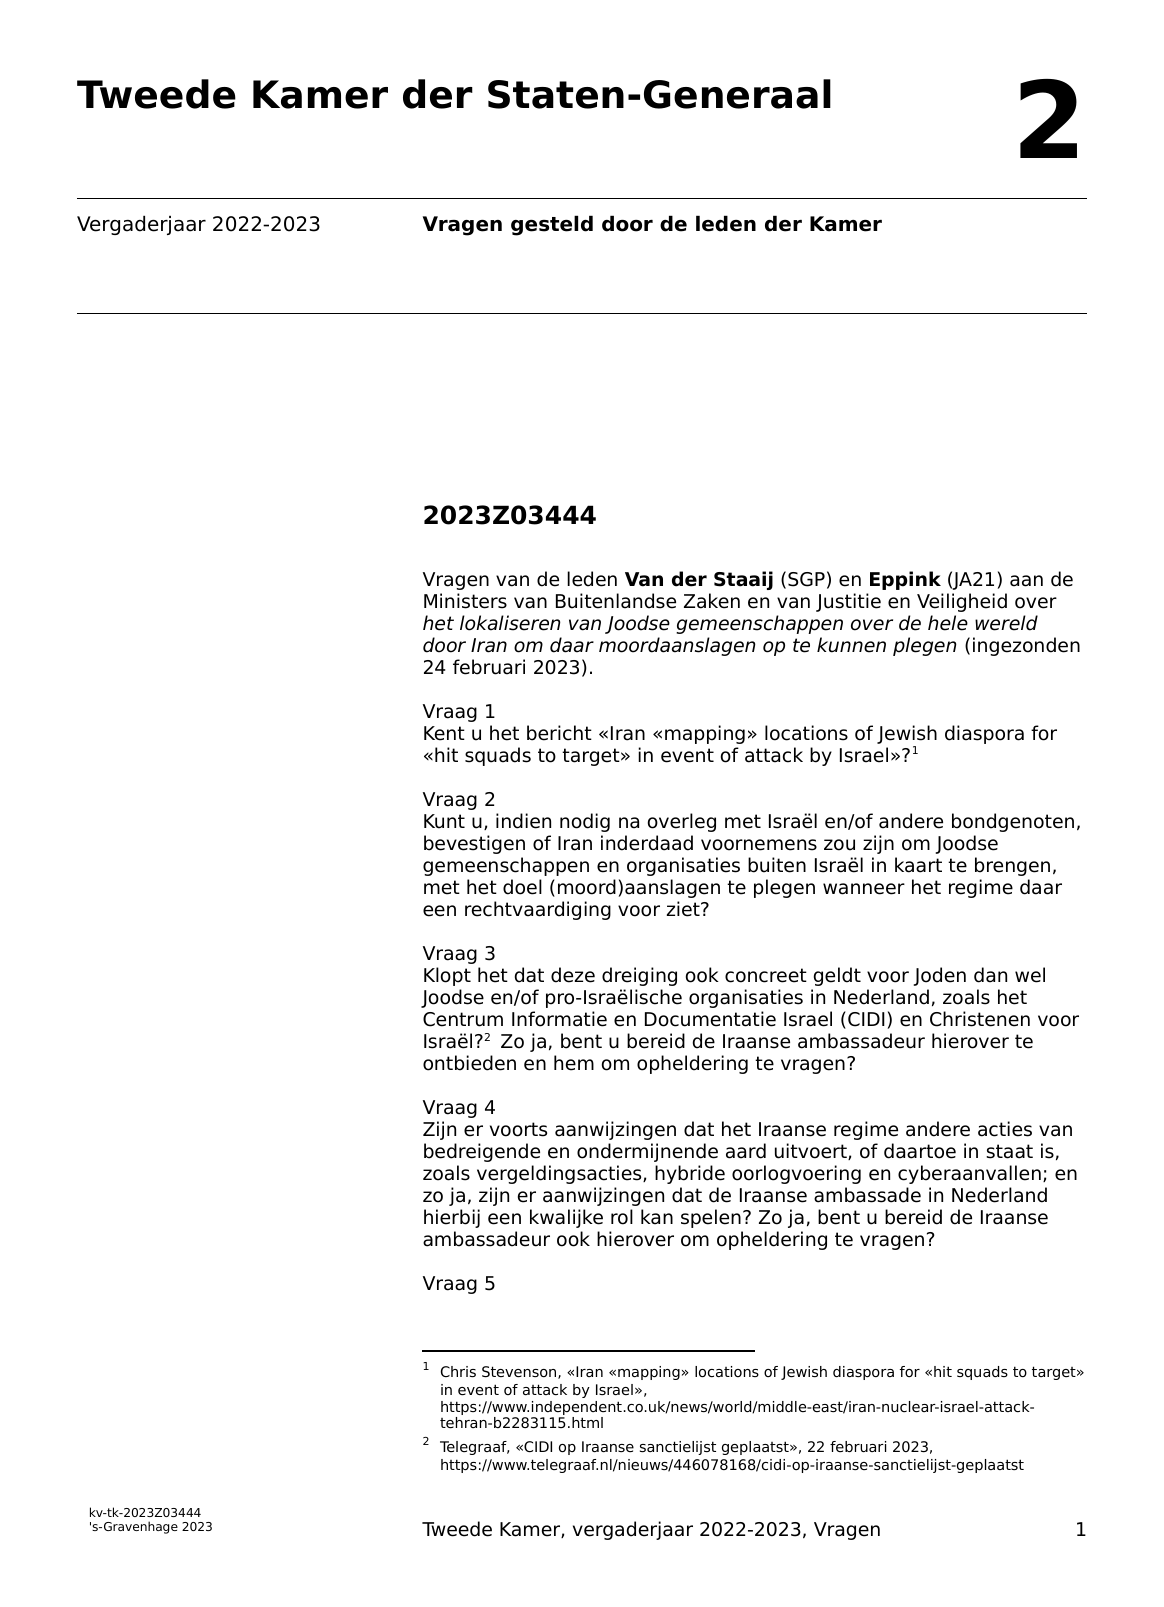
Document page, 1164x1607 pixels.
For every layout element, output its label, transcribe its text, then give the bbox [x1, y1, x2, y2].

text Kent u het bericht «Iran «mapping» locations of Jewish diaspora for «hit squads to target» in event of attack by Israel»? [422, 723, 1087, 767]
text Vraag 2 [422, 789, 1087, 811]
text Vraag 1 [422, 701, 1087, 723]
table_cell Vragen gesteld door de leden der Kamer [422, 199, 1087, 313]
text Zijn er voorts aanwijzingen dat het Iraanse regime andere acties van bedreigende en ondermijnende aard uitvoert, of daartoe in staat is, zoals vergeldingsacties, hybride oorlogvoering en cyberaanvallen; en zo ja, zijn er aanwijzingen dat de Iraanse ambassade in Nederland hierbij een kwalijke rol kan spelen? Zo ja, bent u bereid de Iraanse ambassadeur ook hierover om opheldering te vragen? [422, 1119, 1087, 1251]
table_header Tweede Kamer der Staten-Generaal [77, 59, 886, 198]
text 's-Gravenhage 2023 [88, 1520, 323, 1534]
text kv-tk-2023Z03444 [88, 1506, 323, 1520]
table_header 2 [886, 59, 1087, 198]
table_cell Vergaderjaar 2022-2023 [77, 199, 422, 313]
text 2023Z03444 [422, 501, 1087, 531]
text Vraag 4 [422, 1097, 1087, 1119]
text Chris Stevenson, «Iran «mapping» locations of Jewish diaspora for «hit squads to target» in event of attack by Israel», https://www.independent.co.uk/news/world/middle-east/iran-nuclear-israel-attack-tehran-b2283115.html [422, 1360, 1087, 1432]
text Kunt u, indien nodig na overleg met Israël en/of andere bondgenoten, bevestigen of Iran inderdaad voornemens zou zijn om Joodse gemeenschappen en organisaties buiten Israël in kaart te brengen, met het doel (moord)aanslagen te plegen wanneer het regime daar een rechtvaardiging voor ziet? [422, 811, 1087, 921]
text Telegraaf, «CIDI op Iraanse sanctielijst geplaatst», 22 februari 2023, https://www.telegraaf.nl/nieuws/446078168/cidi-op-iraanse-sanctielijst-geplaatst [422, 1435, 1087, 1474]
text Klopt het dat deze dreiging ook concreet geldt voor Joden dan wel Joodse en/of pro-Israëlische organisaties in Nederland, zoals het Centrum Informatie en Documentatie Israel (CIDI) en Christenen voor Israël? Zo ja, bent u bereid de Iraanse ambassadeur hierover te ontbieden en hem om opheldering te vragen? [422, 965, 1087, 1075]
text Vragen van de leden Van der Staaij (SGP) en Eppink (JA21) aan de Ministers van Buitenlandse Zaken en van Justitie en Veiligheid over het lokaliseren van Joodse gemeenschappen over de hele wereld door Iran om daar moordaanslagen op te kunnen plegen (ingezonden 24 februari 2023). [422, 569, 1087, 679]
text Vraag 5 [422, 1273, 1087, 1295]
text Vraag 3 [422, 943, 1087, 965]
